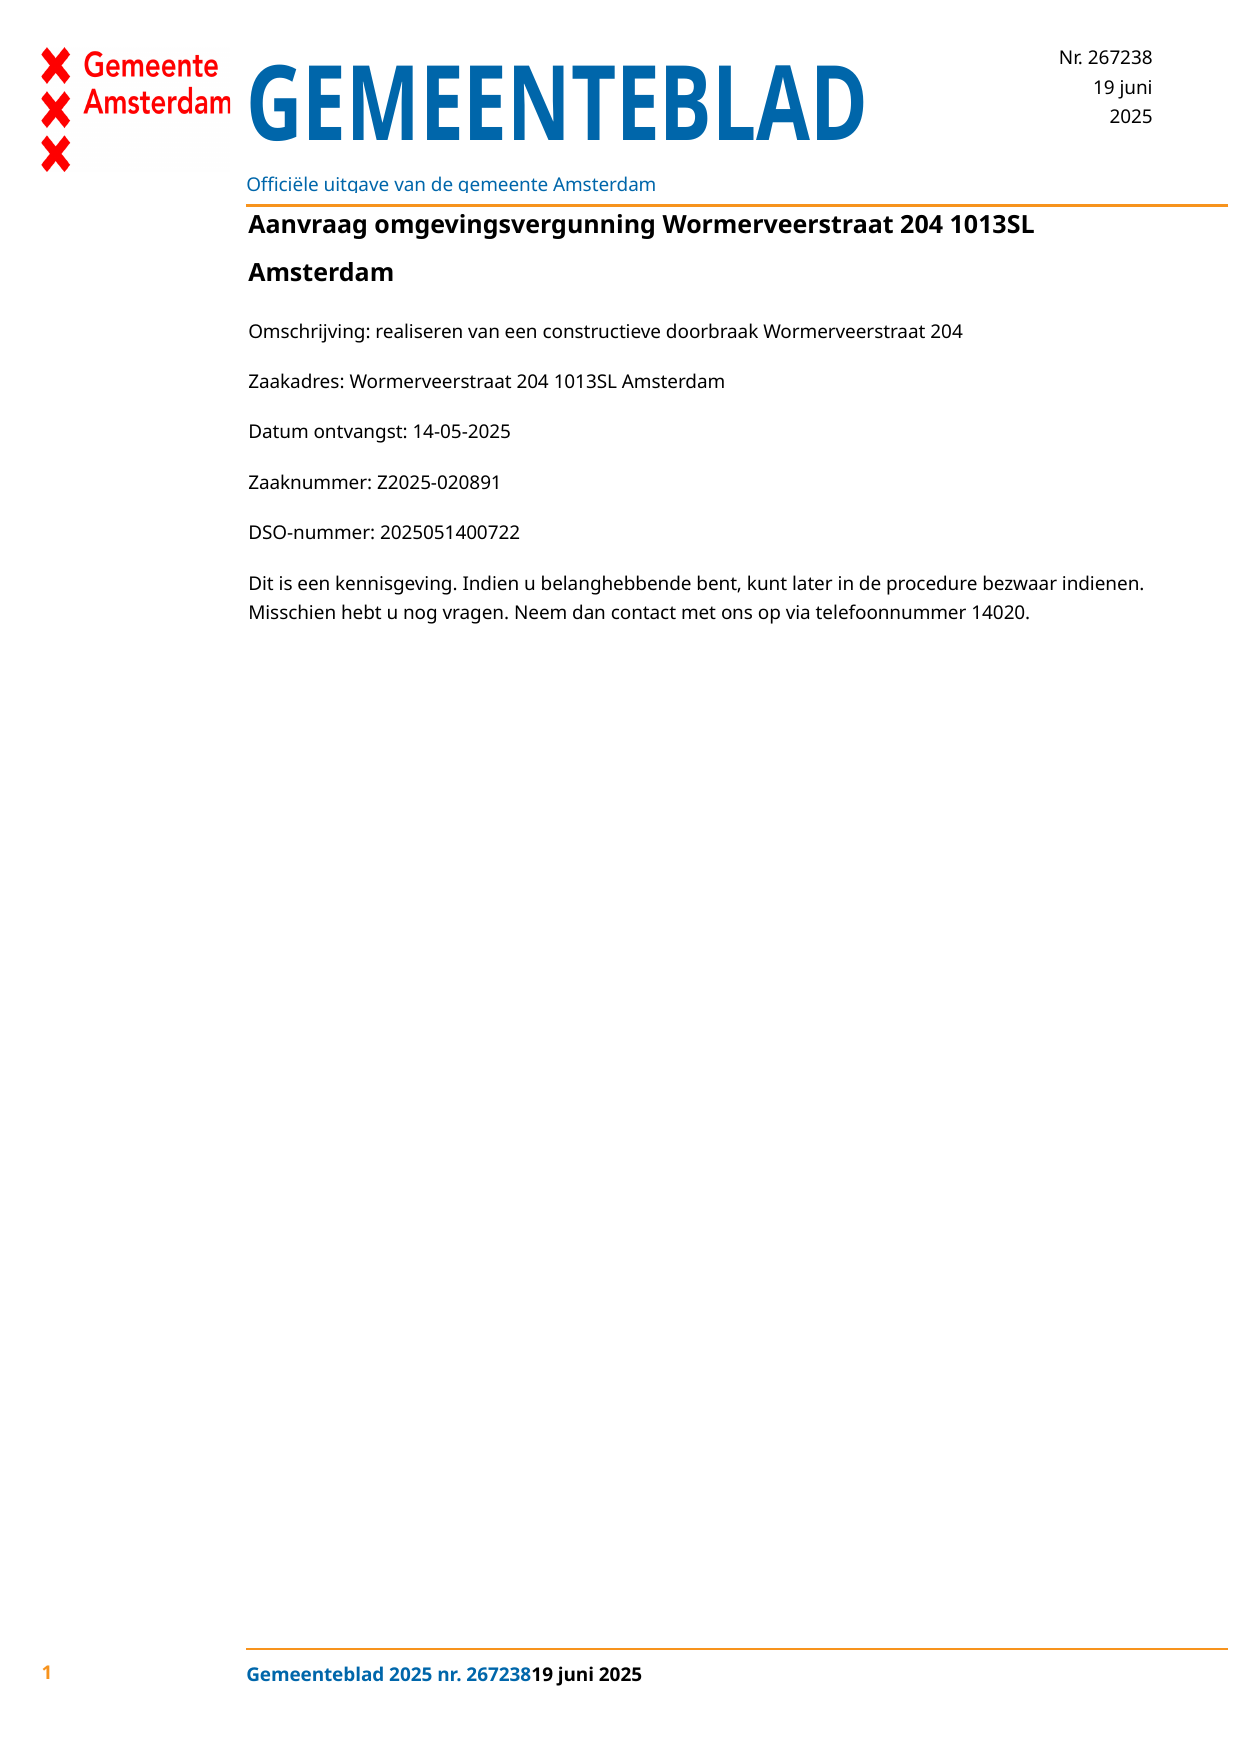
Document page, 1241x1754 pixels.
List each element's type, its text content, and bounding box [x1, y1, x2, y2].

text DSO-nummer: 2025051400722 [248, 519, 1152, 545]
text Dit is een kennisgeving. Indien u belanghebbende bent, kunt later in de procedure bezwaar indienen. Misschien hebt u nog vragen. Neem dan contact met ons op via telefoonnummer 14020. [248, 570, 1152, 625]
text Aanvraag omgevingsvergunning Wormerveerstraat 204 1013SL Amsterdam [248, 207, 1152, 288]
text Zaaknummer: Z2025-020891 [248, 469, 1152, 495]
text Omschrijving: realiseren van een constructieve doorbraak Wormerveerstraat 204 [248, 318, 1152, 344]
text Datum ontvangst: 14-05-2025 [248, 419, 1152, 444]
text Zaakadres: Wormerveerstraat 204 1013SL Amsterdam [248, 368, 1152, 394]
picture [41, 47, 231, 172]
